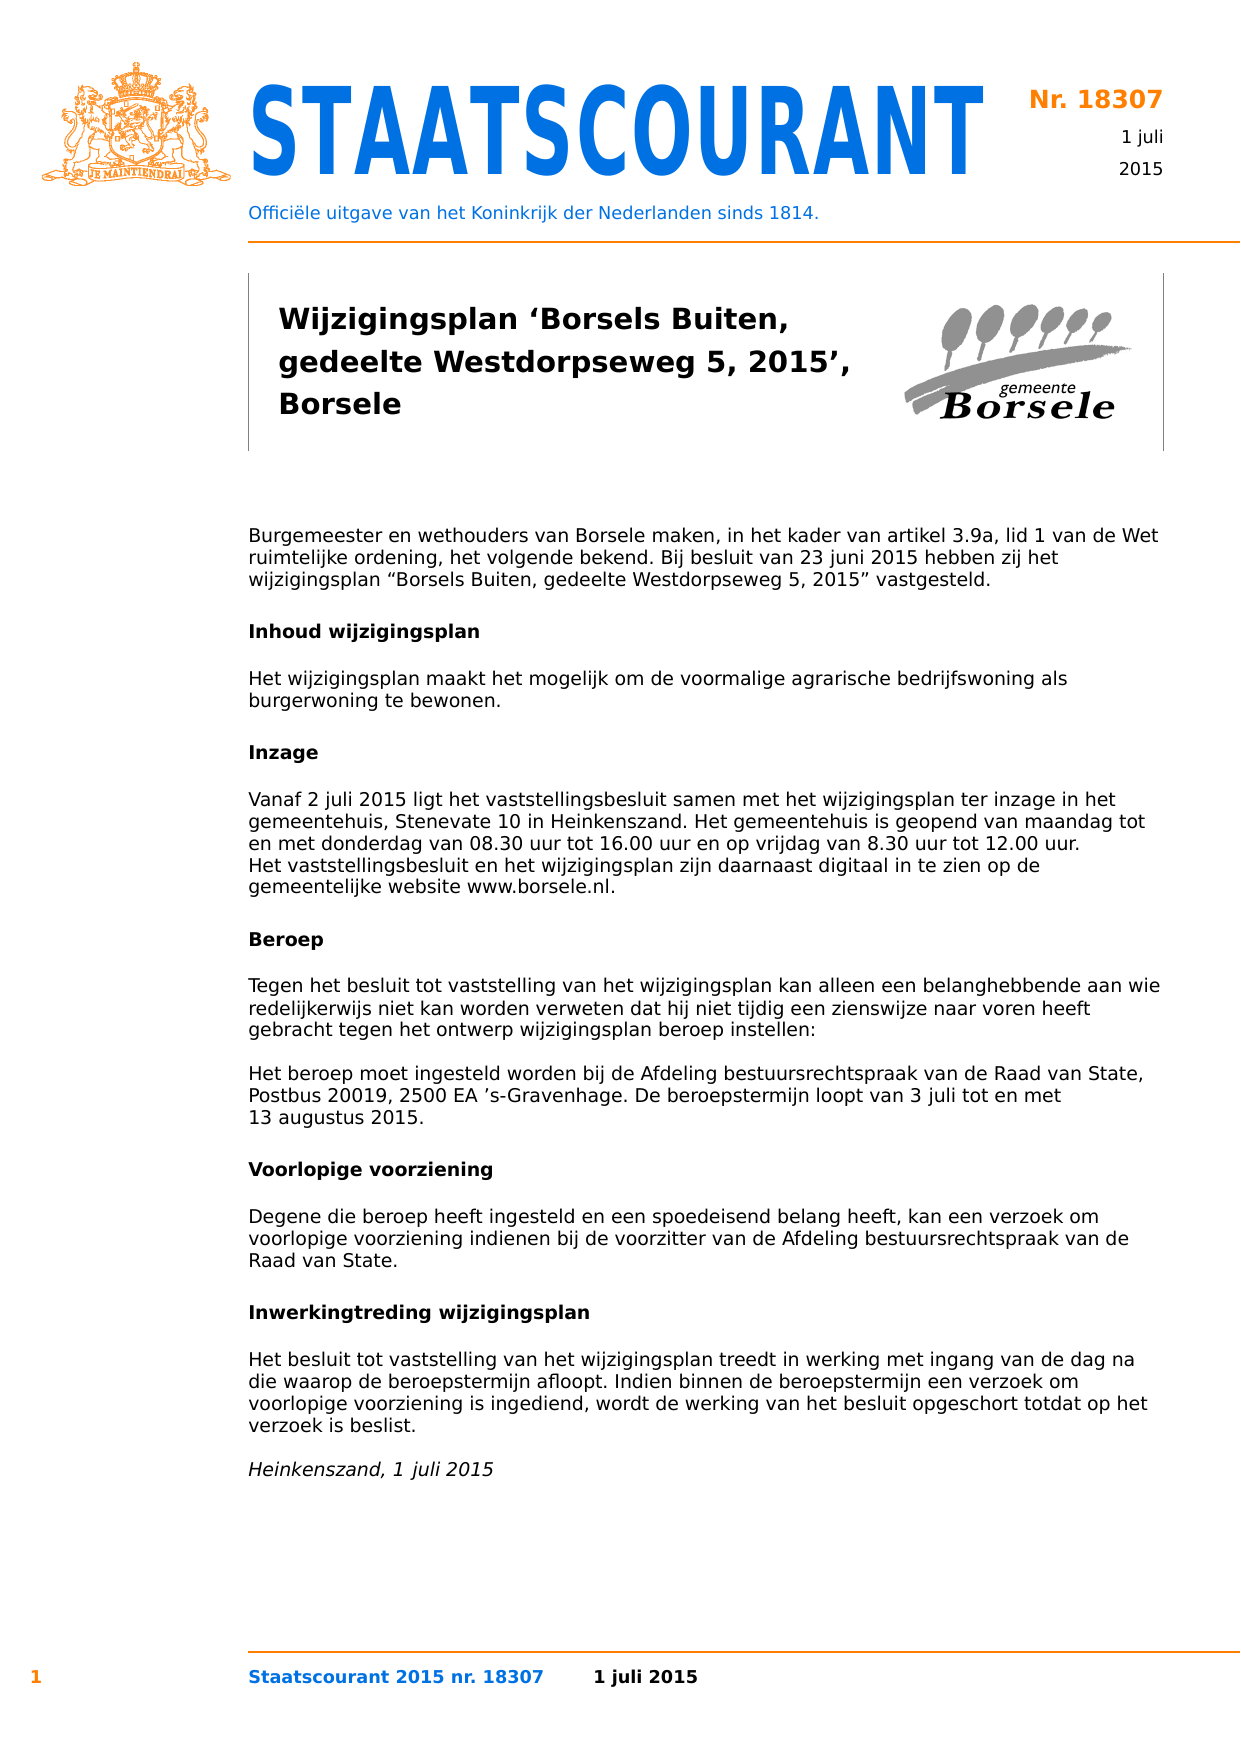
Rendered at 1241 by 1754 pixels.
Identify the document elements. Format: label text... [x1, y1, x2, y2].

text Het besluit tot vaststelling van het wijzigingsplan treedt in werking met ingang van de dag na die waarop de beroepstermijn afloopt. Indien binnen de beroepstermijn een verzoek om voorlopige voorziening is ingediend, wordt de werking van het besluit opgeschort totdat op het verzoek is beslist. [248, 1349, 1163, 1437]
subtitle Inhoud wijzigingsplan [248, 621, 1163, 643]
table_cell Officiële uitgave van het Koninkrijk der Nederlanden sinds 1814. [248, 203, 1240, 241]
table_cell 1 juli [998, 121, 1240, 153]
table_header [25, 62, 248, 241]
text Het beroep moet ingesteld worden bij de Afdeling bestuursrechtspraak van de Raad van State, Postbus 20019, 2500 EA ’s-Gravenhage. De beroepstermijn loopt van 3 juli tot en met 13 augustus 2015. [248, 1063, 1163, 1129]
text Tegen het besluit tot vaststelling van het wijzigingsplan kan alleen een belanghebbende aan wie redelijkerwijs niet kan worden verweten dat hij niet tijdig een zienswijze naar voren heeft gebracht tegen het ontwerp wijzigingsplan beroep instellen: [248, 975, 1163, 1041]
text Het vaststellingsbesluit en het wijzigingsplan zijn daarnaast digitaal in te zien op de gemeentelijke website www.borsele.nl. [248, 854, 1163, 898]
text Heinkenszand, 1 juli 2015 [248, 1459, 1163, 1481]
subtitle Beroep [248, 928, 1163, 950]
text Burgemeester en wethouders van Borsele maken, in het kader van artikel 3.9a, lid 1 van de Wet ruimtelijke ordening, het volgende bekend. Bij besluit van 23 juni 2015 hebben zij het wijzigingsplan “Borsels Buiten, gedeelte Westdorpseweg 5, 2015” vastgesteld. [248, 525, 1163, 591]
subtitle Wijzigingsplan ‘Borsels Buiten, gedeelte Westdorpseweg 5, 2015’, Borsele [249, 273, 1163, 451]
text Degene die beroep heeft ingesteld en een spoedeisend belang heeft, kan een verzoek om voorlopige voorziening indienen bij de voorzitter van de Afdeling bestuursrechtspraak van de Raad van State. [248, 1206, 1163, 1272]
picture [41, 62, 231, 186]
text Het wijzigingsplan maakt het mogelijk om de voormalige agrarische bedrijfswoning als burgerwoning te bewonen. [248, 668, 1163, 712]
subtitle Inwerkingtreding wijzigingsplan [248, 1302, 1163, 1324]
subtitle Inzage [248, 742, 1163, 763]
table_header Nr. 18307 [998, 62, 1240, 121]
table_header STAATSCOURANT [248, 62, 998, 203]
picture [903, 302, 1134, 421]
subtitle Voorlopige voorziening [248, 1159, 1163, 1181]
text Vanaf 2 juli 2015 ligt het vaststellingsbesluit samen met het wijzigingsplan ter inzage in het gemeentehuis, Stenevate 10 in Heinkenszand. Het gemeentehuis is geopend van maandag tot en met donderdag van 08.30 uur tot 16.00 uur en op vrijdag van 8.30 uur tot 12.00 uur. [248, 788, 1163, 854]
table_cell 2015 [998, 153, 1240, 203]
